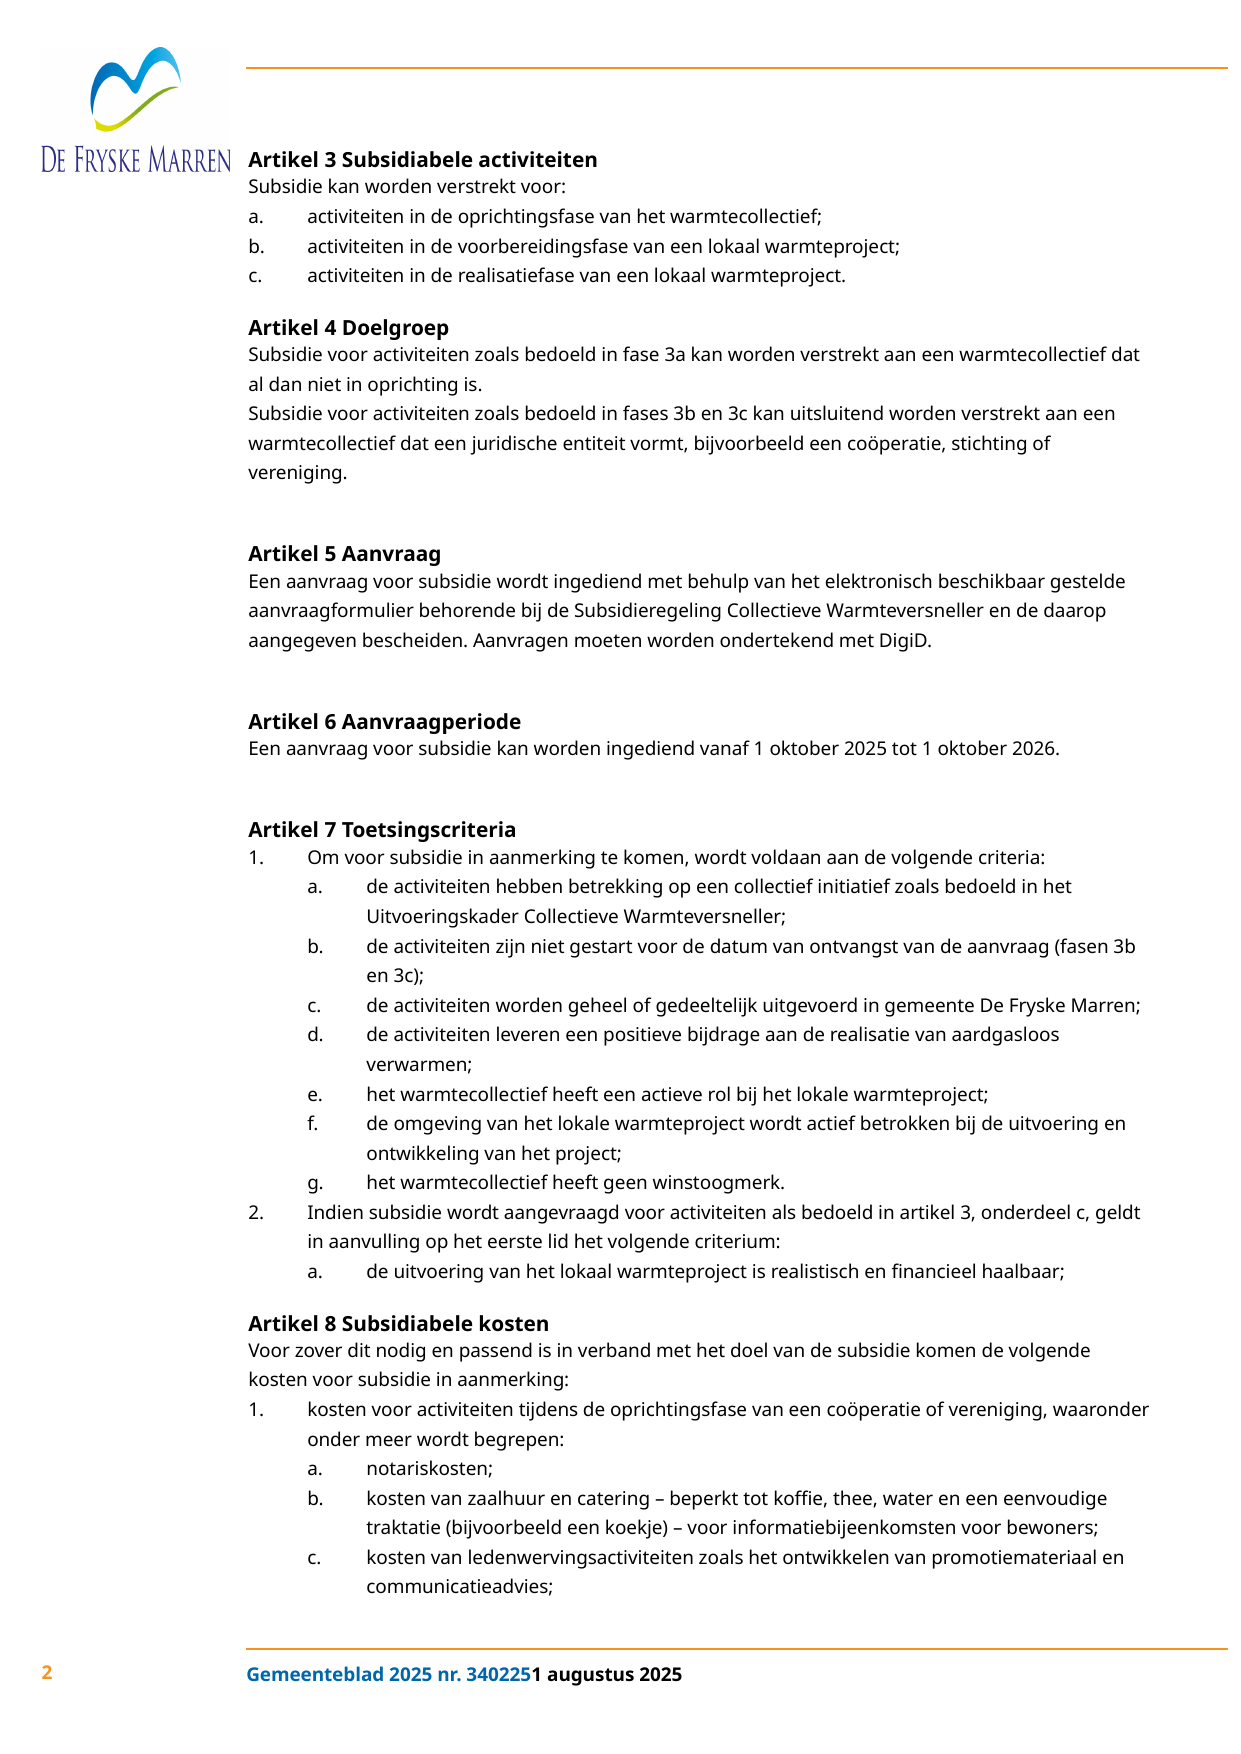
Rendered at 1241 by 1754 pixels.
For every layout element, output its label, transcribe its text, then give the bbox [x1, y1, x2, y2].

text Artikel 8 Subsidiabele kosten [248, 1309, 1152, 1337]
list de activiteiten zijn niet gestart voor de datum van ontvangst van de aanvraag (fasen 3b en 3c); [307, 933, 1152, 988]
list Indien subsidie wordt aangevraagd voor activiteiten als bedoeld in artikel 3, onderdeel c, geldt in aanvulling op het eerste lid het volgende criterium: [248, 1199, 1152, 1254]
list de activiteiten worden geheel of gedeeltelijk uitgevoerd in gemeente De Fryske Marren; [307, 992, 1152, 1018]
text Een aanvraag voor subsidie wordt ingediend met behulp van het elektronisch beschikbaar gestelde aanvraagformulier behorende bij de Subsidieregeling Collectieve Warmteversneller en de daarop aangegeven bescheiden. Aanvragen moeten worden ondertekend met DigiD. [248, 568, 1152, 653]
text Artikel 5 Aanvraag [248, 539, 1152, 568]
text Voor zover dit nodig en passend is in verband met het doel van de subsidie komen de volgende kosten voor subsidie in aanmerking: [248, 1337, 1152, 1392]
list de uitvoering van het lokaal warmteproject is realistisch en financieel haalbaar; [307, 1258, 1152, 1284]
list activiteiten in de realisatiefase van een lokaal warmteproject. [248, 262, 1152, 288]
text Subsidie voor activiteiten zoals bedoeld in fase 3a kan worden verstrekt aan een warmtecollectief dat al dan niet in oprichting is. [248, 341, 1152, 397]
text Artikel 4 Doelgroep [248, 313, 1152, 341]
text Artikel 6 Aanvraagperiode [248, 707, 1152, 736]
list kosten van ledenwervingsactiviteiten zoals het ontwikkelen van promotiemateriaal en communicatieadvies; [307, 1544, 1152, 1599]
list de activiteiten hebben betrekking op een collectief initiatief zoals bedoeld in het Uitvoeringskader Collectieve Warmteversneller; [307, 874, 1152, 929]
text Een aanvraag voor subsidie kan worden ingediend vanaf 1 oktober 2025 tot 1 oktober 2026. [248, 736, 1152, 761]
list het warmtecollectief heeft geen winstoogmerk. [307, 1169, 1152, 1195]
list Om voor subsidie in aanmerking te komen, wordt voldaan aan de volgende criteria: [248, 844, 1152, 870]
list activiteiten in de oprichtingsfase van het warmtecollectief; [248, 203, 1152, 229]
picture [41, 47, 231, 172]
list de activiteiten leveren een positieve bijdrage aan de realisatie van aardgasloos verwarmen; [307, 1022, 1152, 1077]
list kosten van zaalhuur en catering – beperkt tot koffie, thee, water en een eenvoudige traktatie (bijvoorbeeld een koekje) – voor informatiebijeenkomsten voor bewoners; [307, 1485, 1152, 1540]
list de omgeving van het lokale warmteproject wordt actief betrokken bij de uitvoering en ontwikkeling van het project; [307, 1110, 1152, 1166]
text Artikel 3 Subsidiabele activiteiten [248, 145, 1152, 174]
list het warmtecollectief heeft een actieve rol bij het lokale warmteproject; [307, 1081, 1152, 1106]
list kosten voor activiteiten tijdens de oprichtingsfase van een coöperatie of vereniging, waaronder onder meer wordt begrepen: [248, 1396, 1152, 1452]
text Artikel 7 Toetsingscriteria [248, 816, 1152, 844]
list notariskosten; [307, 1455, 1152, 1481]
text Subsidie kan worden verstrekt voor: [248, 174, 1152, 199]
text Subsidie voor activiteiten zoals bedoeld in fases 3b en 3c kan uitsluitend worden verstrekt aan een warmtecollectief dat een juridische entiteit vormt, bijvoorbeeld een coöperatie, stichting of vereniging. [248, 400, 1152, 485]
list activiteiten in de voorbereidingsfase van een lokaal warmteproject; [248, 233, 1152, 258]
